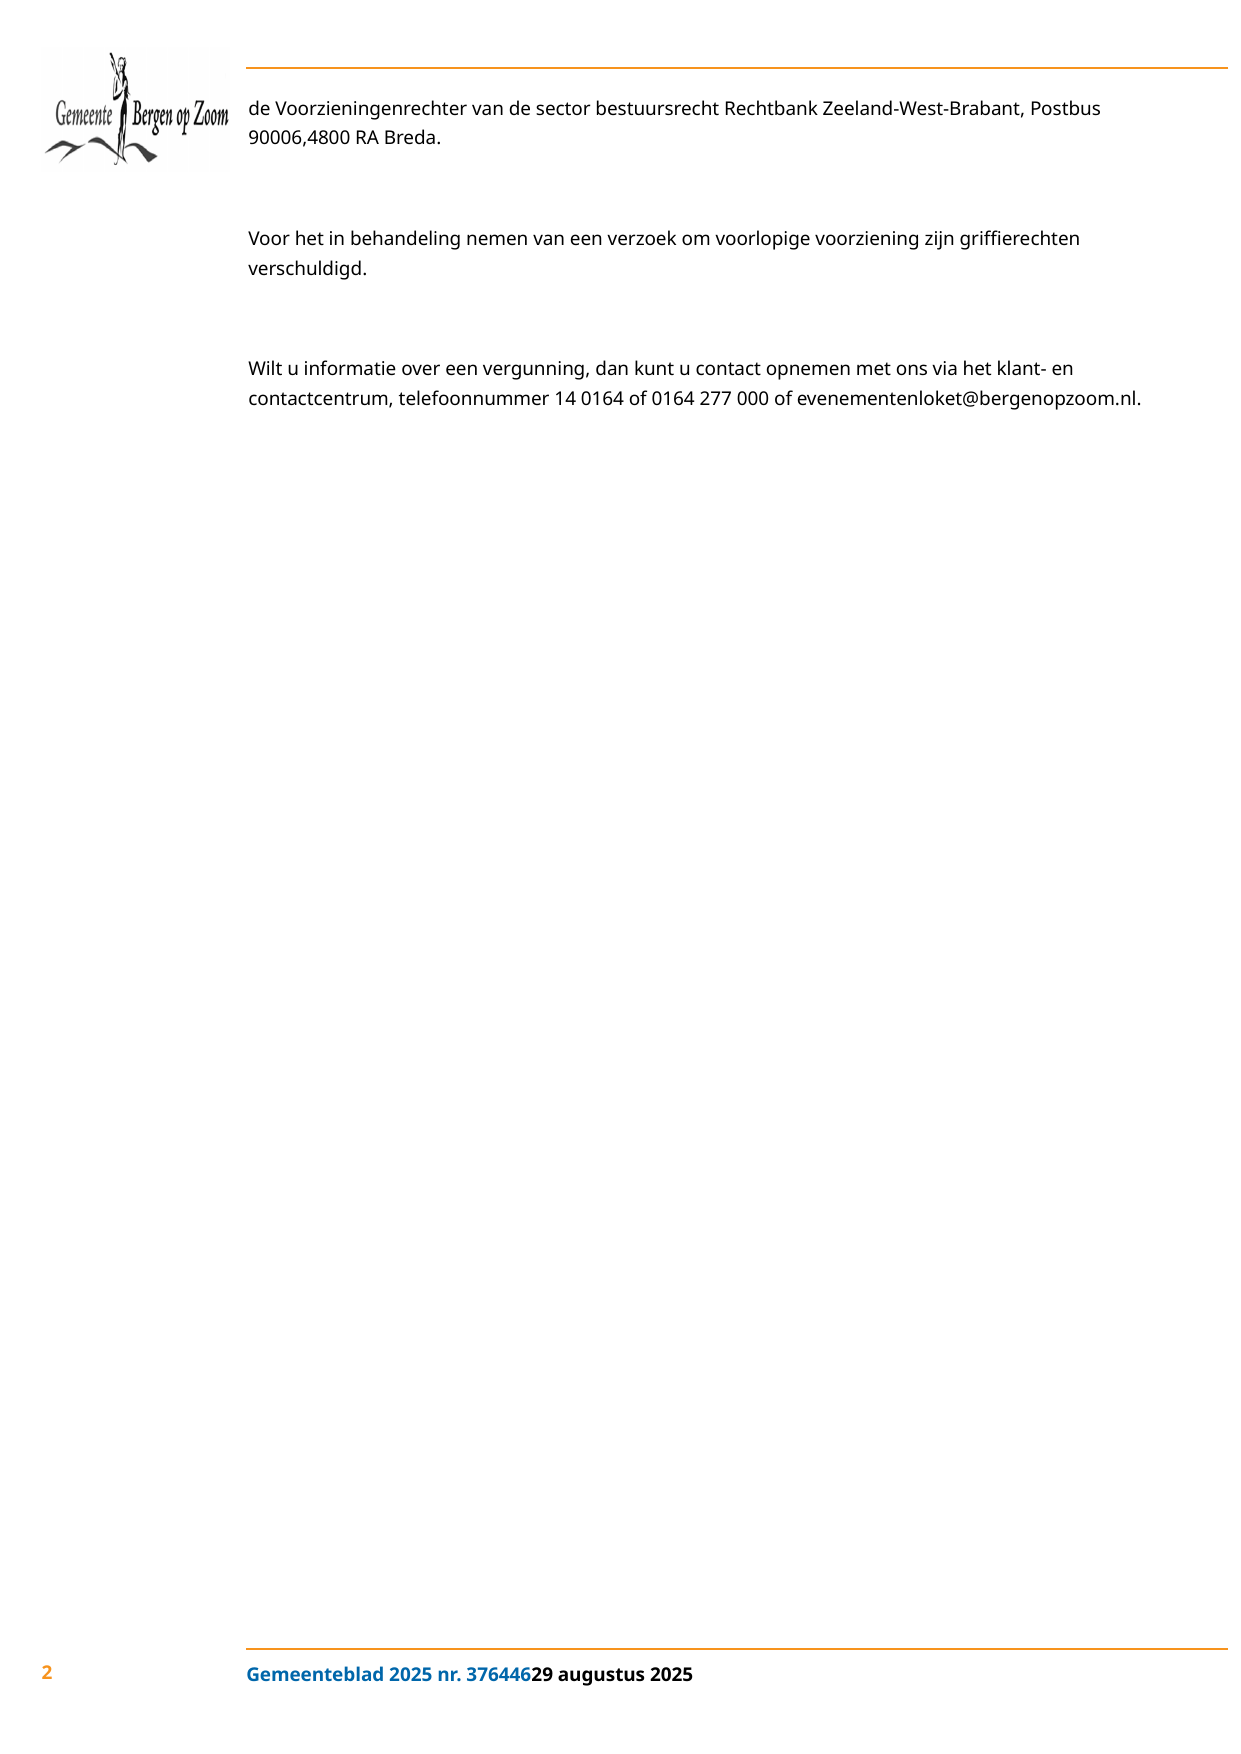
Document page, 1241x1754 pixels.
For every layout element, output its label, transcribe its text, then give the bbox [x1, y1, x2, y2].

text Wilt u informatie over een vergunning, dan kunt u contact opnemen met ons via het klant- en contactcentrum, telefoonnummer 14 0164 of 0164 277 000 of evenementenloket@bergenopzoom.nl. [248, 356, 1152, 411]
text de Voorzieningenrechter van de sector bestuursrecht Rechtbank Zeeland-West-Brabant, Postbus 90006,4800 RA Breda. [248, 95, 1152, 150]
text Voor het in behandeling nemen van een verzoek om voorlopige voorziening zijn griffierechten verschuldigd. [248, 225, 1152, 281]
picture [41, 47, 231, 172]
